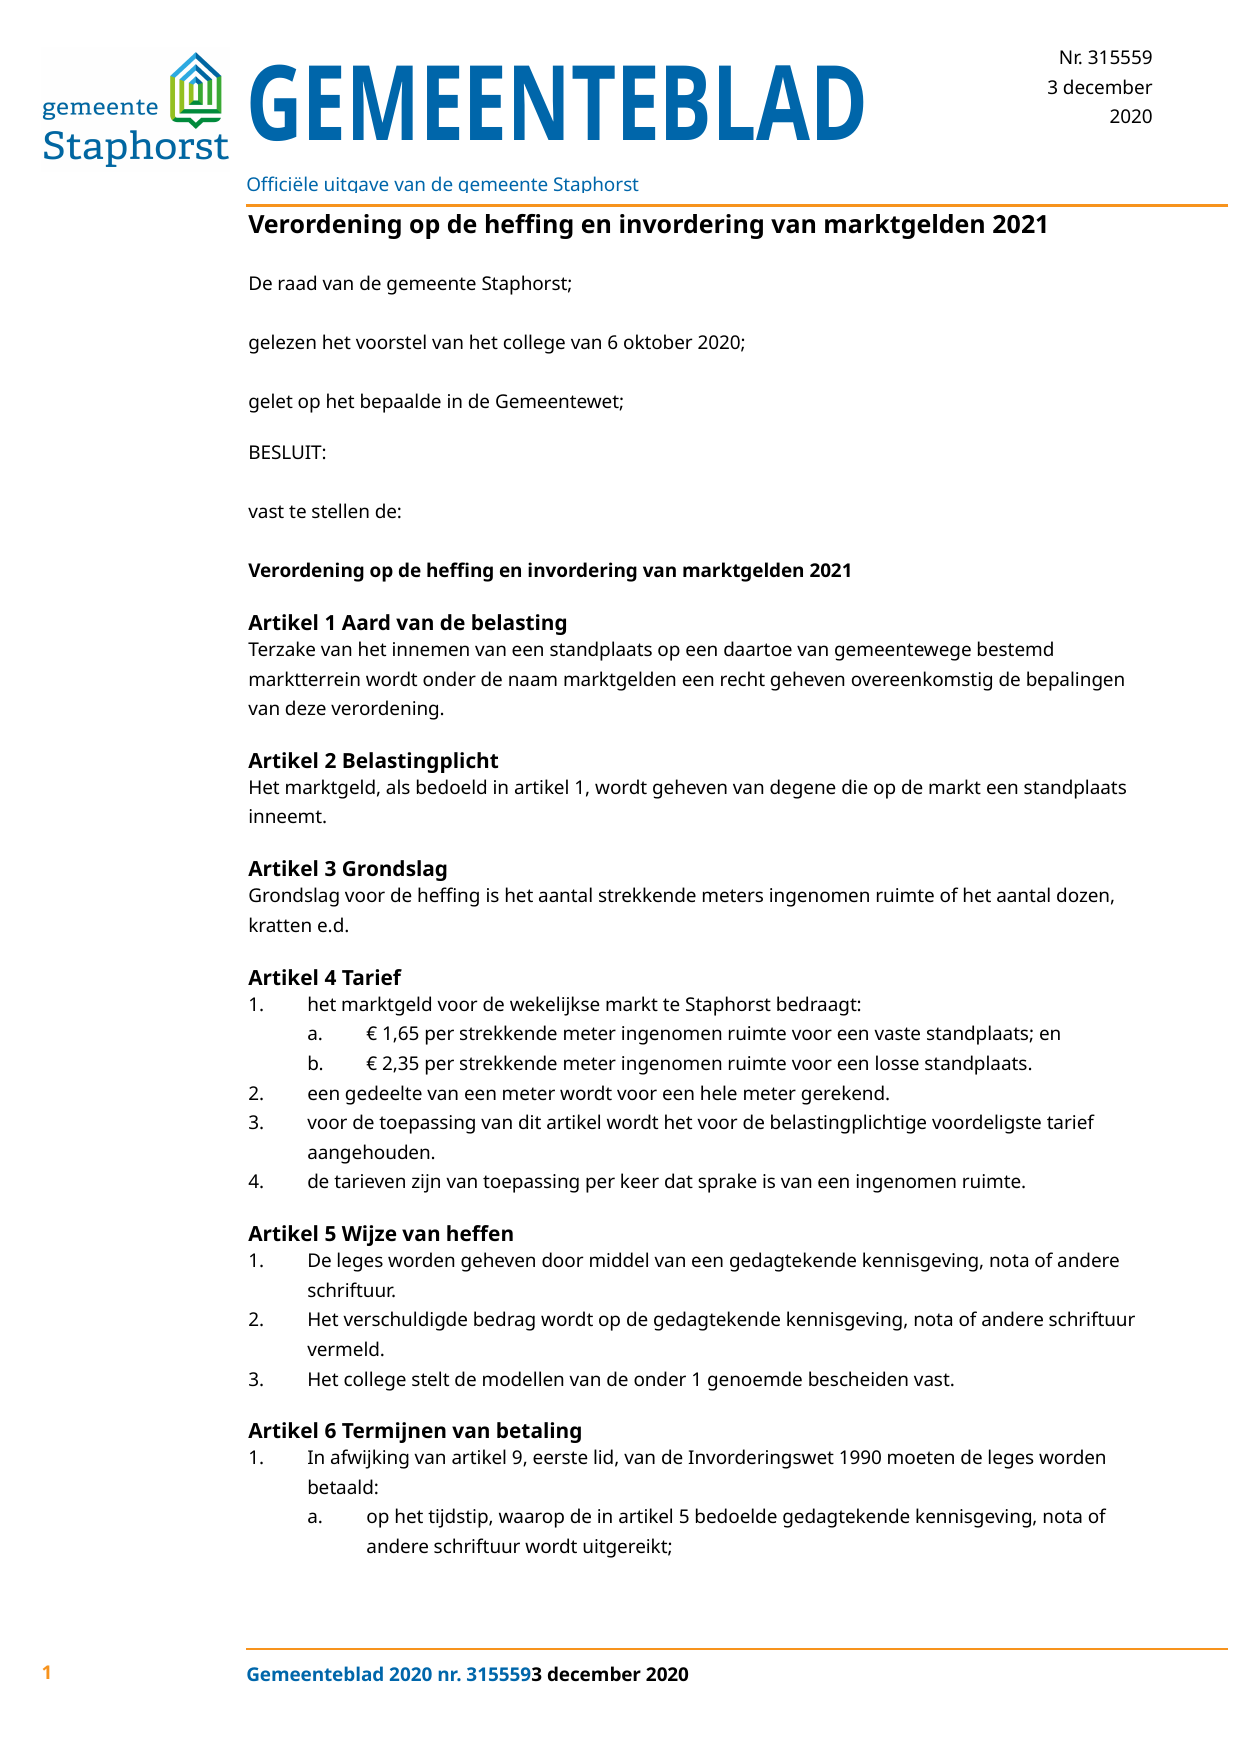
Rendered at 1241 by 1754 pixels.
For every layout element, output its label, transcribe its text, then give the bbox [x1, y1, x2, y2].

list het marktgeld voor de wekelijkse markt te Staphorst bedraagt: [248, 991, 1152, 1017]
text gelet op het bepaalde in de Gemeentewet; [248, 389, 1152, 414]
picture [41, 47, 231, 172]
text vast te stellen de: [248, 498, 1152, 524]
list € 1,65 per strekkende meter ingenomen ruimte voor een vaste standplaats; en [307, 1021, 1152, 1046]
text De raad van de gemeente Staphorst; [248, 270, 1152, 296]
text Grondslag voor de heffing is het aantal strekkende meters ingenomen ruimte of het aantal dozen, kratten e.d. [248, 883, 1152, 938]
text Terzake van het innemen van een standplaats op een daartoe van gemeentewege bestemd marktterrein wordt onder de naam marktgelden een recht geheven overeenkomstig de bepalingen van deze verordening. [248, 636, 1152, 721]
list voor de toepassing van dit artikel wordt het voor de belastingplichtige voordeligste tarief aangehouden. [248, 1109, 1152, 1165]
text Artikel 1 Aard van de belasting [248, 608, 1152, 636]
text Verordening op de heffing en invordering van marktgelden 2021 [248, 557, 1152, 583]
list € 2,35 per strekkende meter ingenomen ruimte voor een losse standplaats. [307, 1050, 1152, 1076]
list de tarieven zijn van toepassing per keer dat sprake is van een ingenomen ruimte. [248, 1168, 1152, 1194]
text Artikel 6 Termijnen van betaling [248, 1416, 1152, 1444]
text Artikel 5 Wijze van heffen [248, 1219, 1152, 1247]
list De leges worden geheven door middel van een gedagtekende kennisgeving, nota of andere schriftuur. [248, 1247, 1152, 1303]
list Het college stelt de modellen van de onder 1 genoemde bescheiden vast. [248, 1366, 1152, 1391]
list Het verschuldigde bedrag wordt op de gedagtekende kennisgeving, nota of andere schriftuur vermeld. [248, 1307, 1152, 1362]
list een gedeelte van een meter wordt voor een hele meter gerekend. [248, 1080, 1152, 1106]
text BESLUIT: [248, 439, 1152, 465]
list In afwijking van artikel 9, eerste lid, van de Invorderingswet 1990 moeten de leges worden betaald: [248, 1444, 1152, 1500]
text Artikel 3 Grondslag [248, 854, 1152, 883]
text Verordening op de heffing en invordering van marktgelden 2021 [248, 207, 1152, 241]
text gelezen het voorstel van het college van 6 oktober 2020; [248, 329, 1152, 355]
text Het marktgeld, als bedoeld in artikel 1, wordt geheven van degene die op de markt een standplaats inneemt. [248, 774, 1152, 829]
list op het tijdstip, waarop de in artikel 5 bedoelde gedagtekende kennisgeving, nota of andere schriftuur wordt uitgereikt; [307, 1504, 1152, 1559]
text Artikel 2 Belastingplicht [248, 746, 1152, 774]
text Artikel 4 Tarief [248, 963, 1152, 991]
